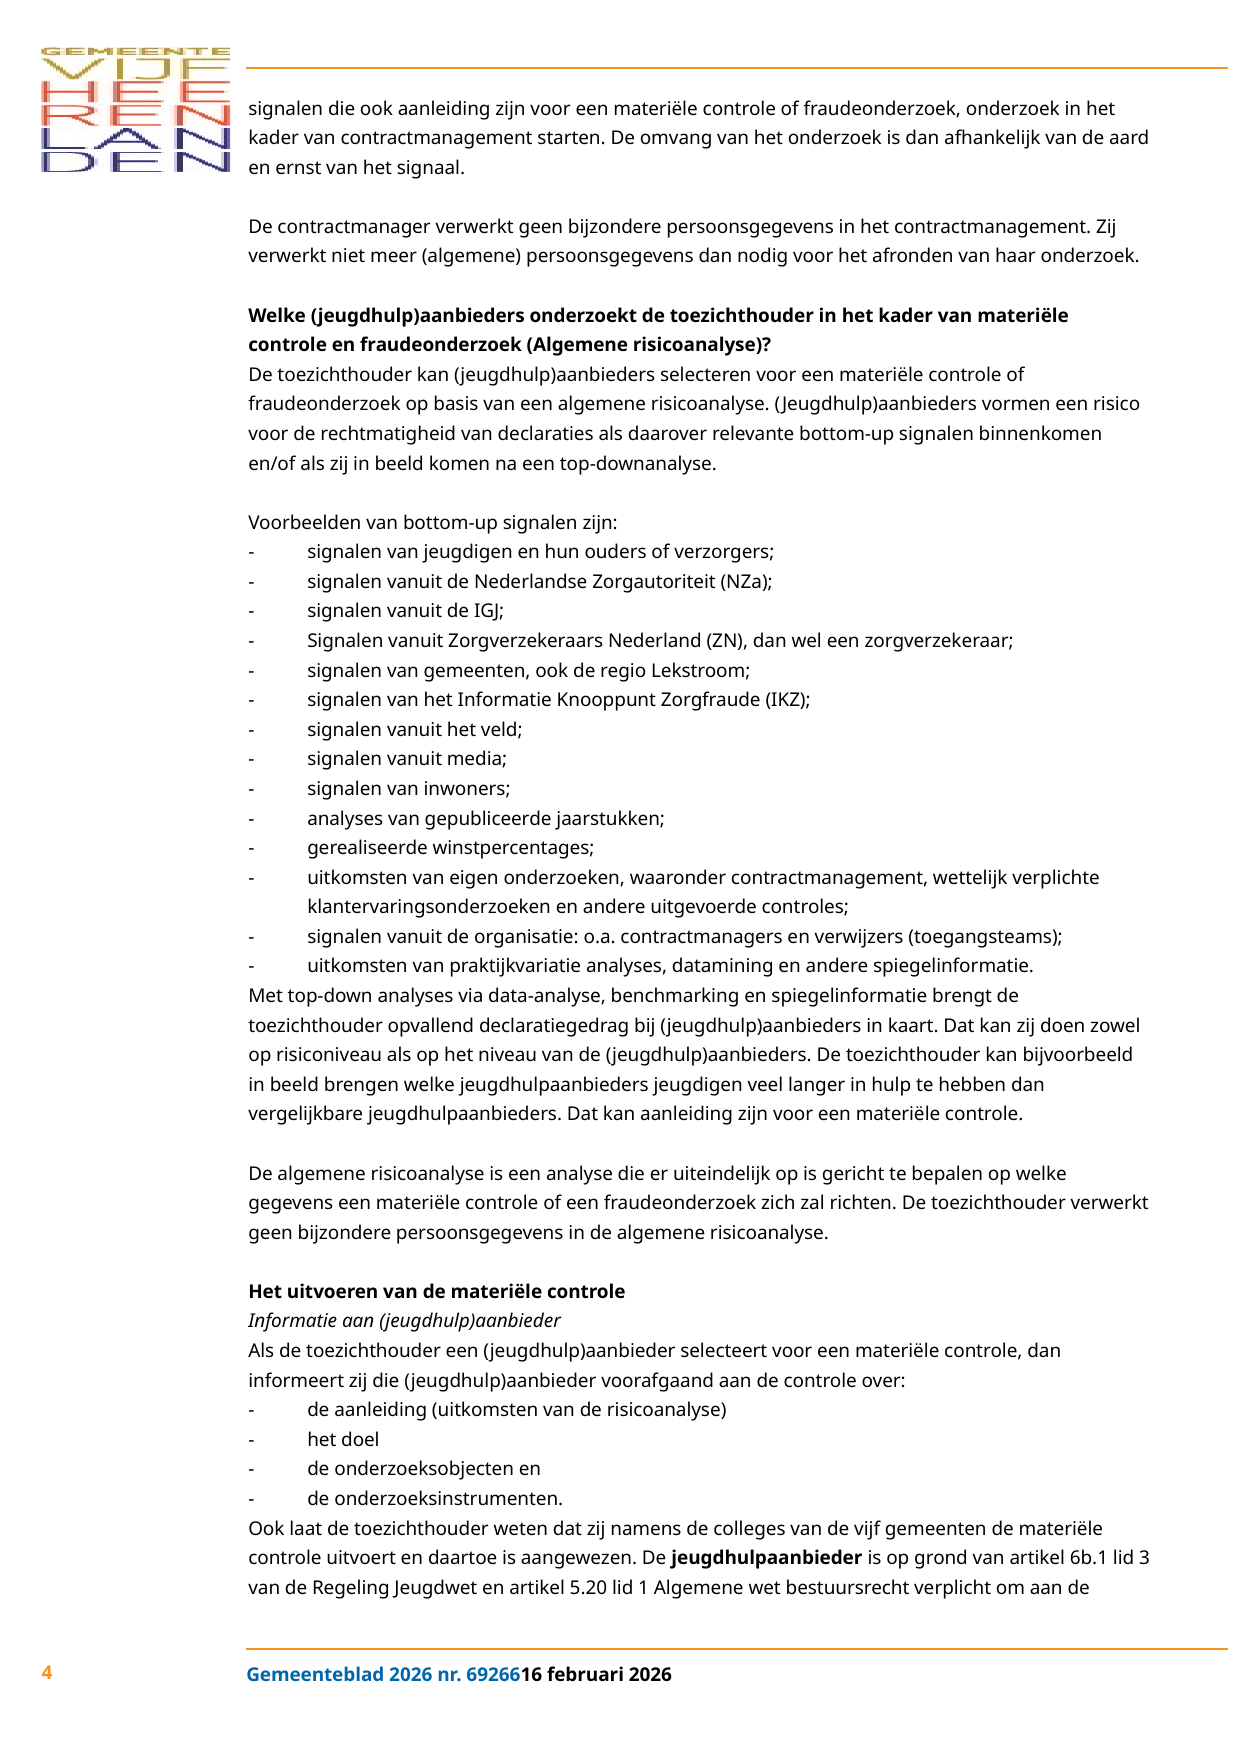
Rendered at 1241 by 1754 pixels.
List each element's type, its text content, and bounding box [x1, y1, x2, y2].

list uitkomsten van praktijkvariatie analyses, datamining en andere spiegelinformatie. [248, 953, 1152, 978]
list signalen van jeugdigen en hun ouders of verzorgers; [248, 538, 1152, 564]
list signalen vanuit het veld; [248, 716, 1152, 742]
list signalen vanuit media; [248, 746, 1152, 771]
list de onderzoeksobjecten en [248, 1456, 1152, 1481]
list het doel [248, 1426, 1152, 1452]
list signalen vanuit de Nederlandse Zorgautoriteit (NZa); [248, 568, 1152, 594]
list signalen van inwoners; [248, 775, 1152, 801]
text Welke (jeugdhulp)aanbieders onderzoekt de toezichthouder in het kader van materiële controle en fraudeonderzoek (Algemene risicoanalyse)? [248, 302, 1152, 357]
list gerealiseerde winstpercentages; [248, 834, 1152, 860]
list de aanleiding (uitkomsten van de risicoanalyse) [248, 1396, 1152, 1422]
text Het uitvoeren van de materiële controle [248, 1278, 1152, 1304]
list signalen vanuit de IGJ; [248, 598, 1152, 623]
text De algemene risicoanalyse is een analyse die er uiteindelijk op is gericht te bepalen op welke gegevens een materiële controle of een fraudeonderzoek zich zal richten. De toezichthouder verwerkt geen bijzondere persoonsgegevens in de algemene risicoanalyse. [248, 1160, 1152, 1245]
text Informatie aan (jeugdhulp)aanbieder [248, 1308, 1152, 1333]
text De toezichthouder kan (jeugdhulp)aanbieders selecteren voor een materiële controle of fraudeonderzoek op basis van een algemene risicoanalyse. (Jeugdhulp)aanbieders vormen een risico voor de rechtmatigheid van declaraties als daarover relevante bottom-up signalen binnenkomen en/of als zij in beeld komen na een top-downanalyse. [248, 361, 1152, 476]
list signalen vanuit de organisatie: o.a. contractmanagers en verwijzers (toegangsteams); [248, 923, 1152, 949]
text signalen die ook aanleiding zijn voor een materiële controle of fraudeonderzoek, onderzoek in het kader van contractmanagement starten. De omvang van het onderzoek is dan afhankelijk van de aard en ernst van het signaal. [248, 95, 1152, 180]
text De contractmanager verwerkt geen bijzondere persoonsgegevens in het contractmanagement. Zij verwerkt niet meer (algemene) persoonsgegevens dan nodig voor het afronden van haar onderzoek. [248, 213, 1152, 268]
list uitkomsten van eigen onderzoeken, waaronder contractmanagement, wettelijk verplichte klantervaringsonderzoeken en andere uitgevoerde controles; [248, 864, 1152, 919]
list de onderzoeksinstrumenten. [248, 1485, 1152, 1511]
list signalen van het Informatie Knooppunt Zorgfraude (IKZ); [248, 686, 1152, 712]
picture [41, 47, 231, 172]
text Ook laat de toezichthouder weten dat zij namens de colleges van de vijf gemeenten de materiële controle uitvoert en daartoe is aangewezen. De jeugdhulpaanbieder is op grond van artikel 6b.1 lid 3 van de Regeling Jeugdwet en artikel 5.20 lid 1 Algemene wet bestuursrecht verplicht om aan de [248, 1515, 1152, 1600]
text Voorbeelden van bottom-up signalen zijn: [248, 509, 1152, 535]
list signalen van gemeenten, ook de regio Lekstroom; [248, 657, 1152, 683]
list Signalen vanuit Zorgverzekeraars Nederland (ZN), dan wel een zorgverzekeraar; [248, 627, 1152, 653]
text Met top-down analyses via data-analyse, benchmarking en spiegelinformatie brengt de toezichthouder opvallend declaratiegedrag bij (jeugdhulp)aanbieders in kaart. Dat kan zij doen zowel op risiconiveau als op het niveau van de (jeugdhulp)aanbieders. De toezichthouder kan bijvoorbeeld in beeld brengen welke jeugdhulpaanbieders jeugdigen veel langer in hulp te hebben dan vergelijkbare jeugdhulpaanbieders. Dat kan aanleiding zijn voor een materiële controle. [248, 982, 1152, 1126]
text Als de toezichthouder een (jeugdhulp)aanbieder selecteert voor een materiële controle, dan informeert zij die (jeugdhulp)aanbieder voorafgaand aan de controle over: [248, 1337, 1152, 1393]
list analyses van gepubliceerde jaarstukken; [248, 805, 1152, 831]
